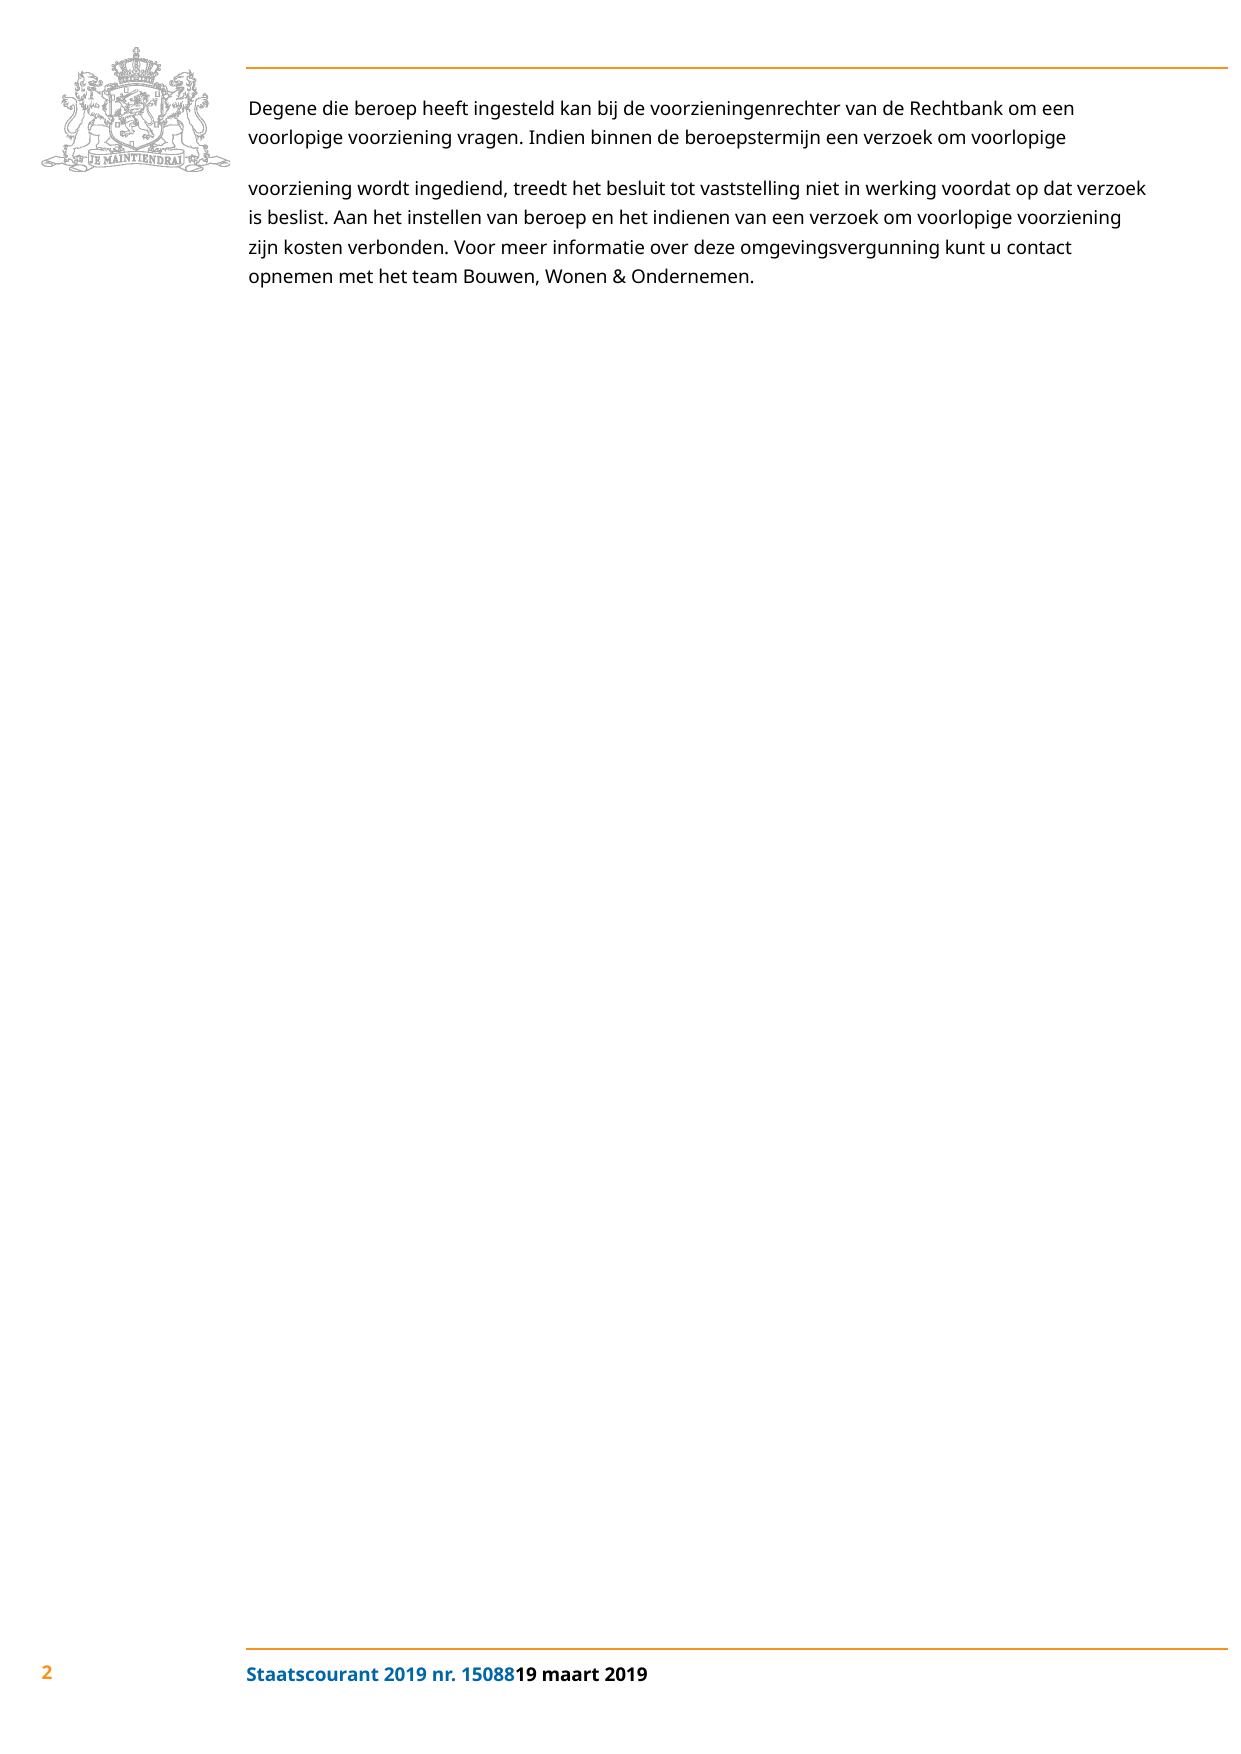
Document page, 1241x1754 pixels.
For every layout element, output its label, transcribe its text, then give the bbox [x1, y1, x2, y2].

text voorziening wordt ingediend, treedt het besluit tot vaststelling niet in werking voordat op dat verzoek is beslist. Aan het instellen van beroep en het indienen van een verzoek om voorlopige voorziening zijn kosten verbonden. Voor meer informatie over deze omgevingsvergunning kunt u contact opnemen met het team Bouwen, Wonen & Ondernemen. [248, 175, 1152, 289]
picture [41, 47, 231, 172]
text Degene die beroep heeft ingesteld kan bij de voorzieningenrechter van de Rechtbank om een voorlopige voorziening vragen. Indien binnen de beroepstermijn een verzoek om voorlopige [248, 95, 1152, 150]
